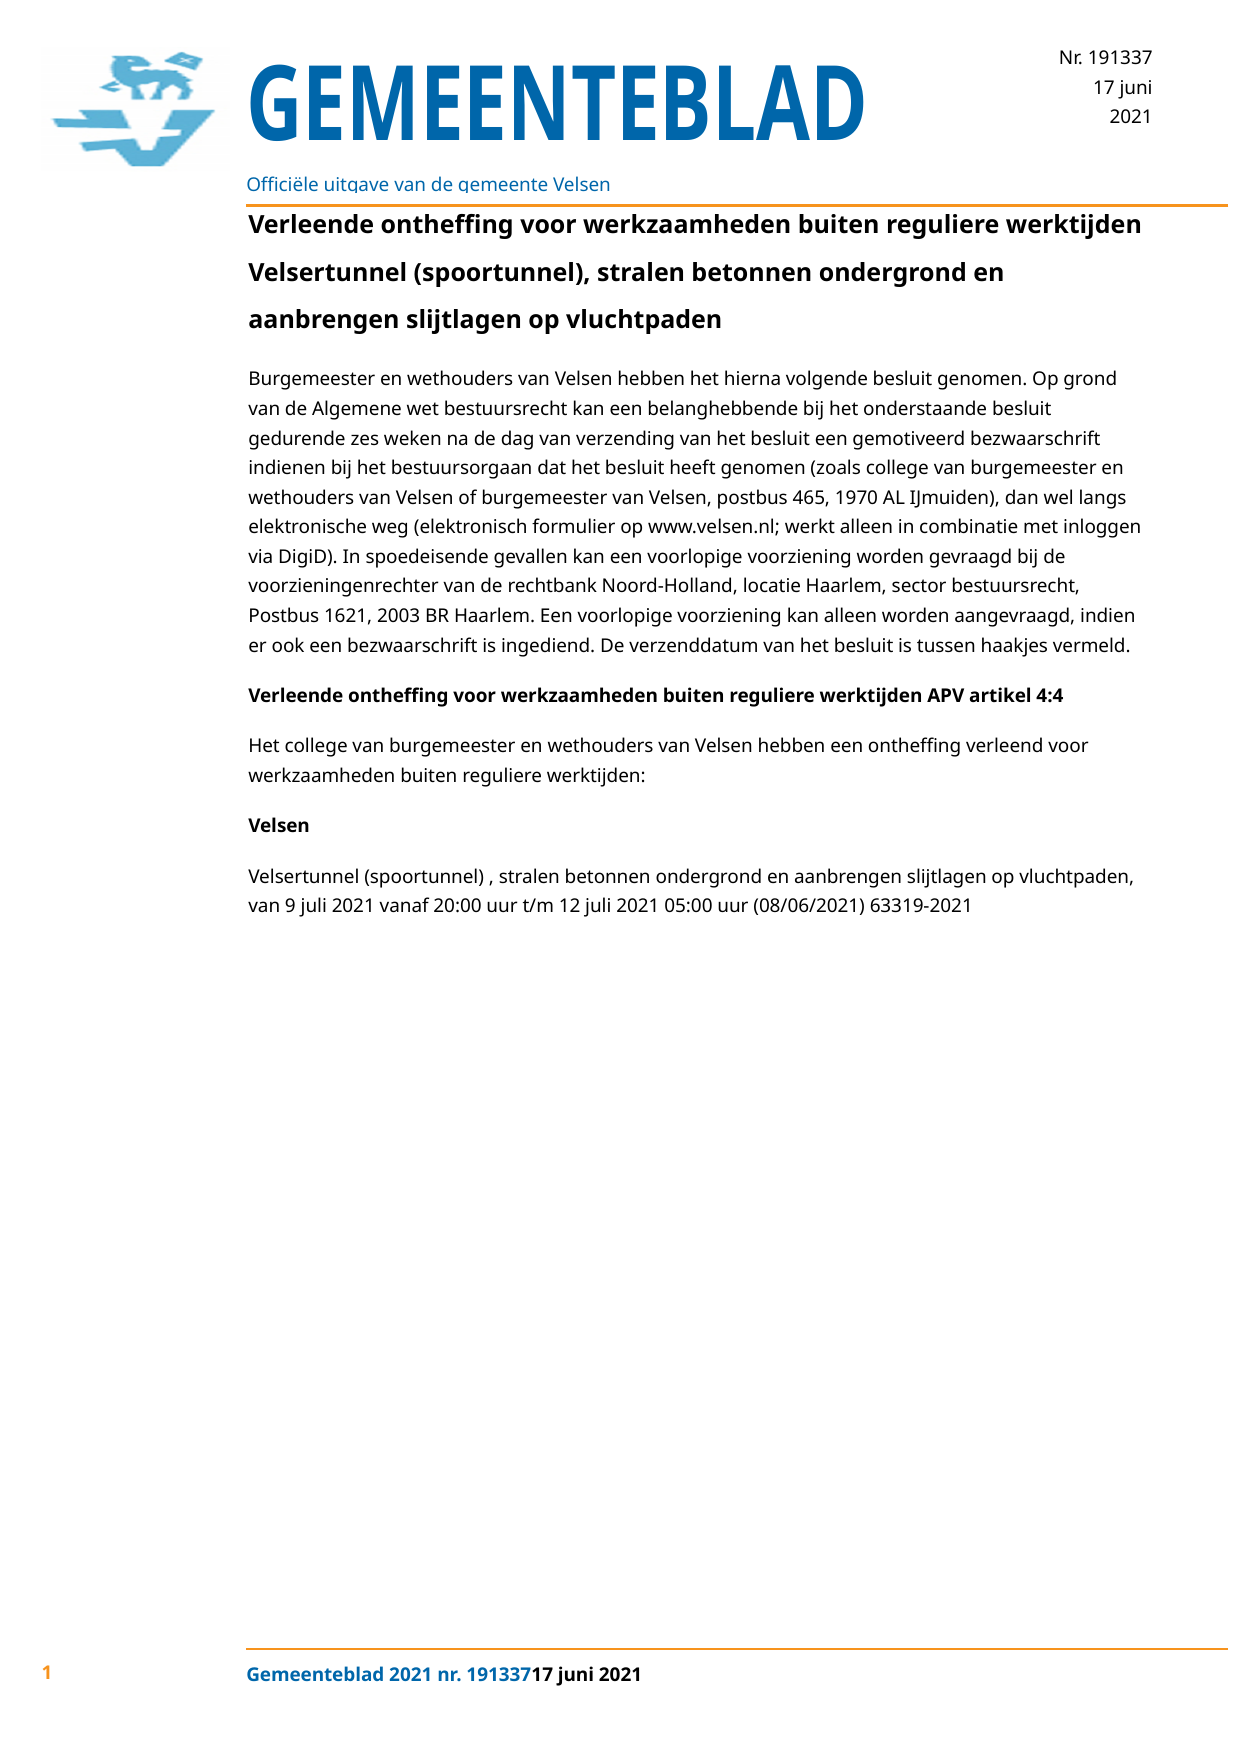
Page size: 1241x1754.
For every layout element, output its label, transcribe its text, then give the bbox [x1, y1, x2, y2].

text Het college van burgemeester en wethouders van Velsen hebben een ontheffing verleend voor werkzaamheden buiten reguliere werktijden: [248, 733, 1152, 788]
text Velsertunnel (spoortunnel) , stralen betonnen ondergrond en aanbrengen slijtlagen op vluchtpaden, van 9 juli 2021 vanaf 20:00 uur t/m 12 juli 2021 05:00 uur (08/06/2021) 63319-2021 [248, 863, 1152, 918]
text Verleende ontheffing voor werkzaamheden buiten reguliere werktijden APV artikel 4:4 [248, 682, 1152, 708]
picture [41, 47, 231, 172]
text Verleende ontheffing voor werkzaamheden buiten reguliere werktijden Velsertunnel (spoortunnel), stralen betonnen ondergrond en aanbrengen slijtlagen op vluchtpaden [248, 207, 1152, 336]
text Burgemeester en wethouders van Velsen hebben het hierna volgende besluit genomen. Op grond van de Algemene wet bestuursrecht kan een belanghebbende bij het onderstaande besluit gedurende zes weken na de dag van verzending van het besluit een gemotiveerd bezwaarschrift indienen bij het bestuursorgaan dat het besluit heeft genomen (zoals college van burgemeester en wethouders van Velsen of burgemeester van Velsen, postbus 465, 1970 AL IJmuiden), dan wel langs elektronische weg (elektronisch formulier op www.velsen.nl; werkt alleen in combinatie met inloggen via DigiD). In spoedeisende gevallen kan een voorlopige voorziening worden gevraagd bij de voorzieningenrechter van de rechtbank Noord-Holland, locatie Haarlem, sector bestuursrecht, Postbus 1621, 2003 BR Haarlem. Een voorlopige voorziening kan alleen worden aangevraagd, indien er ook een bezwaarschrift is ingediend. De verzenddatum van het besluit is tussen haakjes vermeld. [248, 366, 1152, 657]
text Velsen [248, 813, 1152, 838]
